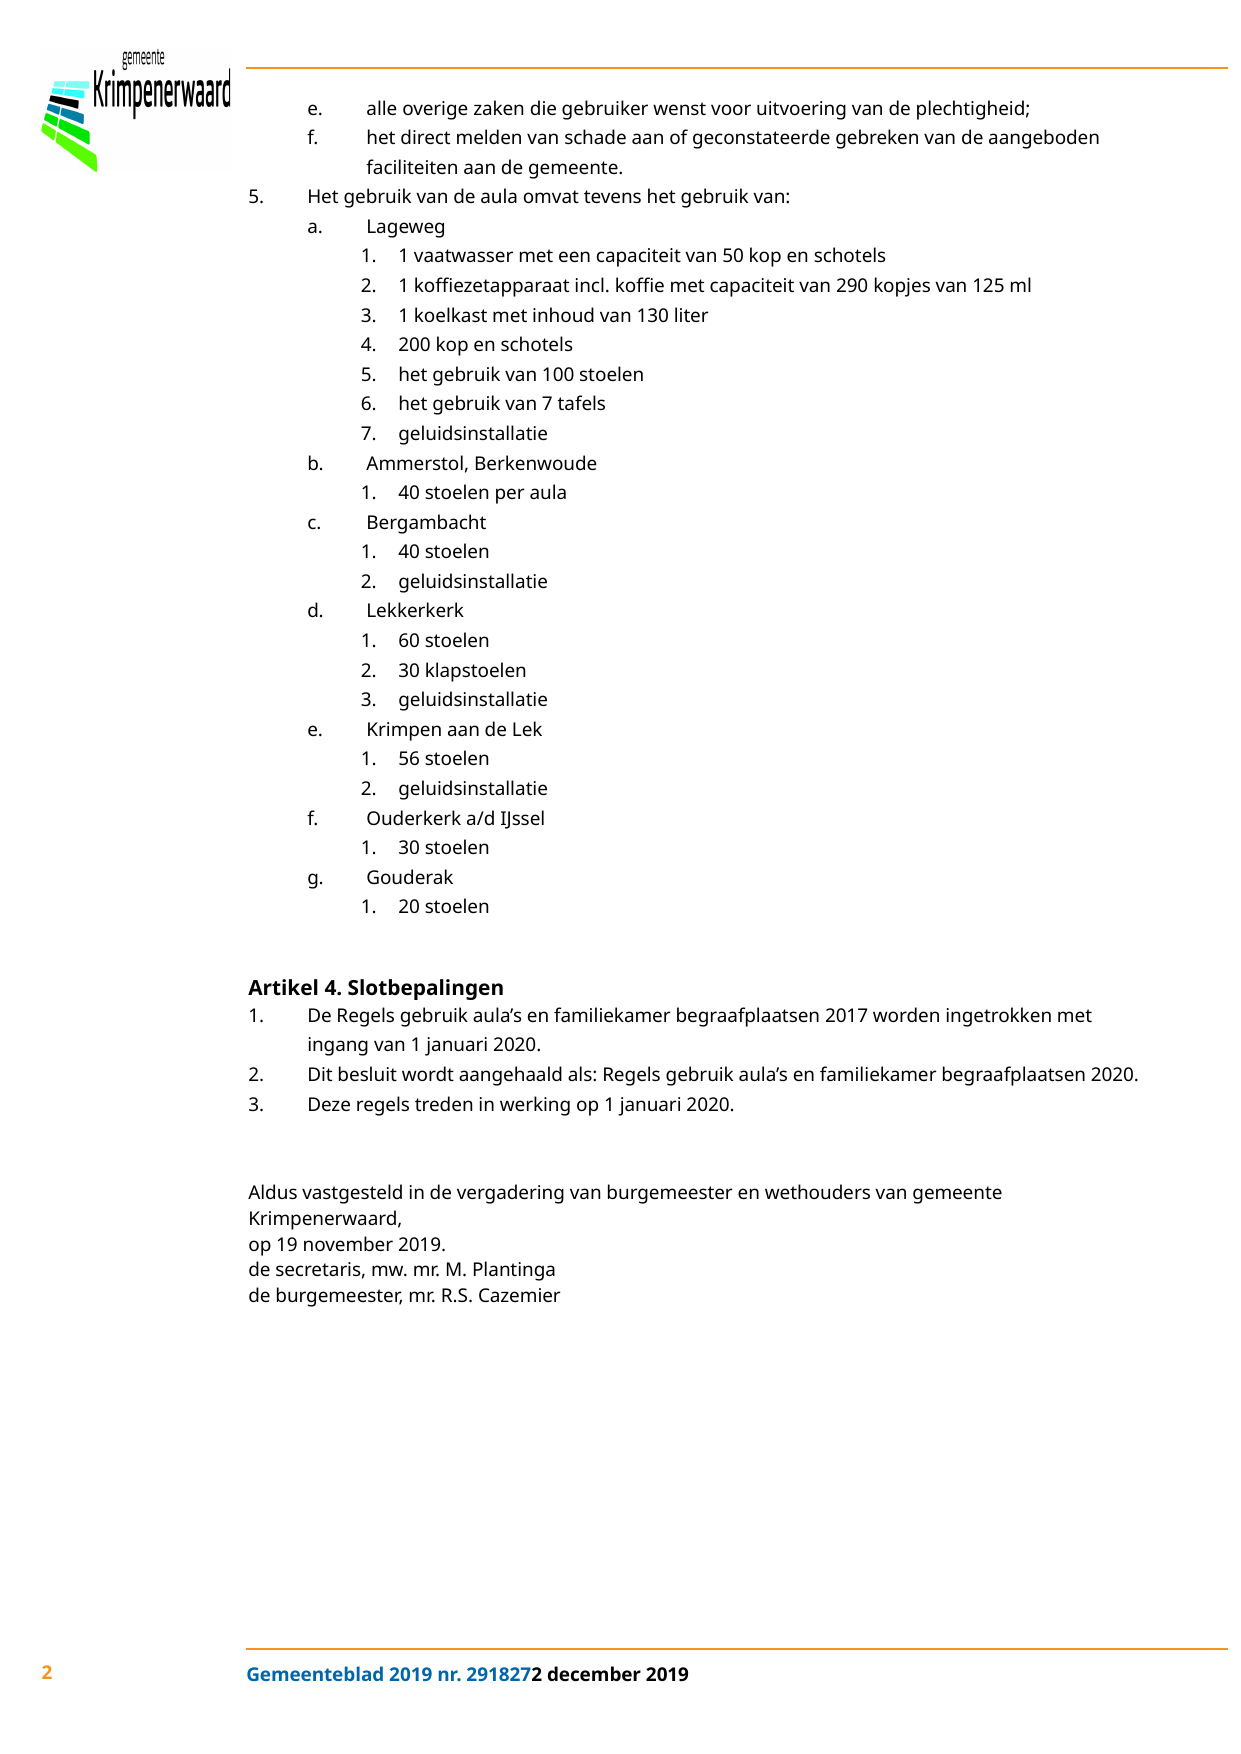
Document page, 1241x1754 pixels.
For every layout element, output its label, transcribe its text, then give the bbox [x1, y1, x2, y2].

list 200 kop en schotels [361, 331, 1152, 357]
list Gouderak [307, 864, 1152, 890]
list Deze regels treden in werking op 1 januari 2020. [248, 1091, 1152, 1116]
text de burgemeester, mr. R.S. Cazemier [248, 1282, 1152, 1308]
text Artikel 4. Slotbepalingen [248, 973, 1152, 1002]
list 60 stoelen [361, 627, 1152, 653]
list 30 klapstoelen [361, 657, 1152, 683]
list De Regels gebruik aula’s en familiekamer begraafplaatsen 2017 worden ingetrokken met ingang van 1 januari 2020. [248, 1002, 1152, 1057]
list alle overige zaken die gebruiker wenst voor uitvoering van de plechtigheid; [307, 95, 1152, 121]
list Bergambacht [307, 509, 1152, 535]
list Het gebruik van de aula omvat tevens het gebruik van: [248, 183, 1152, 209]
list Lekkerkerk [307, 598, 1152, 623]
picture [41, 47, 231, 172]
list 56 stoelen [361, 746, 1152, 771]
list 40 stoelen [361, 538, 1152, 564]
list geluidsinstallatie [361, 420, 1152, 446]
list geluidsinstallatie [361, 686, 1152, 712]
text op 19 november 2019. [248, 1231, 1152, 1257]
list 1 vaatwasser met een capaciteit van 50 kop en schotels [361, 243, 1152, 268]
list 1 koelkast met inhoud van 130 liter [361, 302, 1152, 328]
list 1 koffiezetapparaat incl. koffie met capaciteit van 290 kopjes van 125 ml [361, 272, 1152, 298]
list Ouderkerk a/d IJssel [307, 805, 1152, 831]
list het gebruik van 7 tafels [361, 391, 1152, 416]
list Ammerstol, Berkenwoude [307, 450, 1152, 476]
text Aldus vastgesteld in de vergadering van burgemeester en wethouders van gemeente Krimpenerwaard, [248, 1179, 1152, 1231]
list 30 stoelen [361, 834, 1152, 860]
list Lageweg [307, 213, 1152, 239]
text de secretaris, mw. mr. M. Plantinga [248, 1257, 1152, 1282]
list het direct melden van schade aan of geconstateerde gebreken van de aangeboden faciliteiten aan de gemeente. [307, 124, 1152, 180]
list Dit besluit wordt aangehaald als: Regels gebruik aula’s en familiekamer begraafplaatsen 2020. [248, 1061, 1152, 1087]
list geluidsinstallatie [361, 568, 1152, 594]
list het gebruik van 100 stoelen [361, 361, 1152, 387]
list 40 stoelen per aula [361, 479, 1152, 505]
list geluidsinstallatie [361, 775, 1152, 801]
list Krimpen aan de Lek [307, 716, 1152, 742]
list 20 stoelen [361, 893, 1152, 919]
